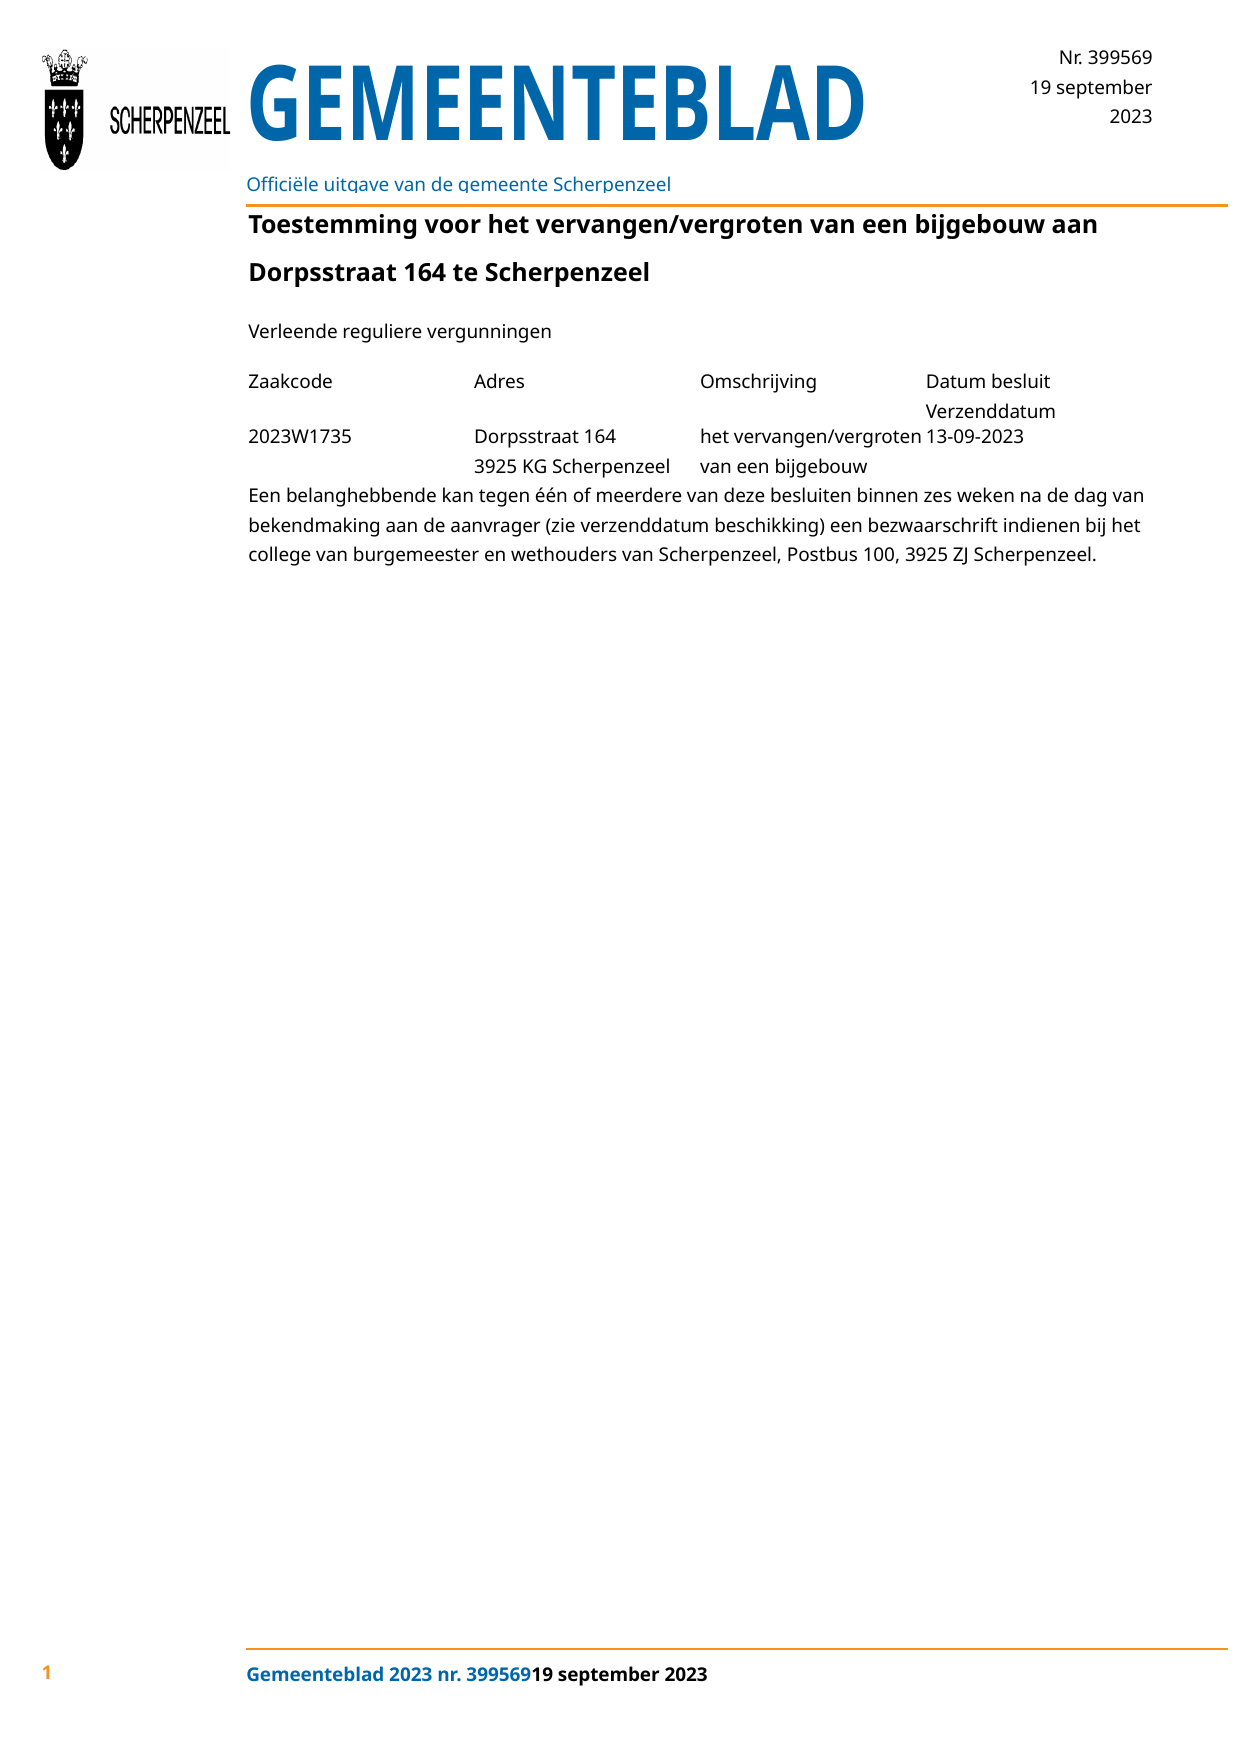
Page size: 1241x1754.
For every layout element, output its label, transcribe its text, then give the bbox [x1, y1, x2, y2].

table_header Omschrijving [700, 369, 926, 424]
table_header Zaakcode [248, 369, 474, 424]
table_header Datum besluit Verzenddatum [926, 369, 1152, 424]
table_header Adres [474, 369, 700, 424]
table_cell 13-09-2023 [926, 424, 1152, 479]
picture [41, 47, 231, 172]
text Toestemming voor het vervangen/vergroten van een bijgebouw aan Dorpsstraat 164 te Scherpenzeel [248, 207, 1152, 288]
table_cell Dorpsstraat 164 3925 KG Scherpenzeel [474, 424, 700, 479]
text Verleende reguliere vergunningen [248, 318, 1152, 344]
text Een belanghebbende kan tegen één of meerdere van deze besluiten binnen zes weken na de dag van bekendmaking aan de aanvrager (zie verzenddatum beschikking) een bezwaarschrift indienen bij het college van burgemeester en wethouders van Scherpenzeel, Postbus 100, 3925 ZJ Scherpenzeel. [248, 482, 1152, 567]
table_cell het vervangen/vergroten van een bijgebouw [700, 424, 926, 479]
table_cell 2023W1735 [248, 424, 474, 479]
